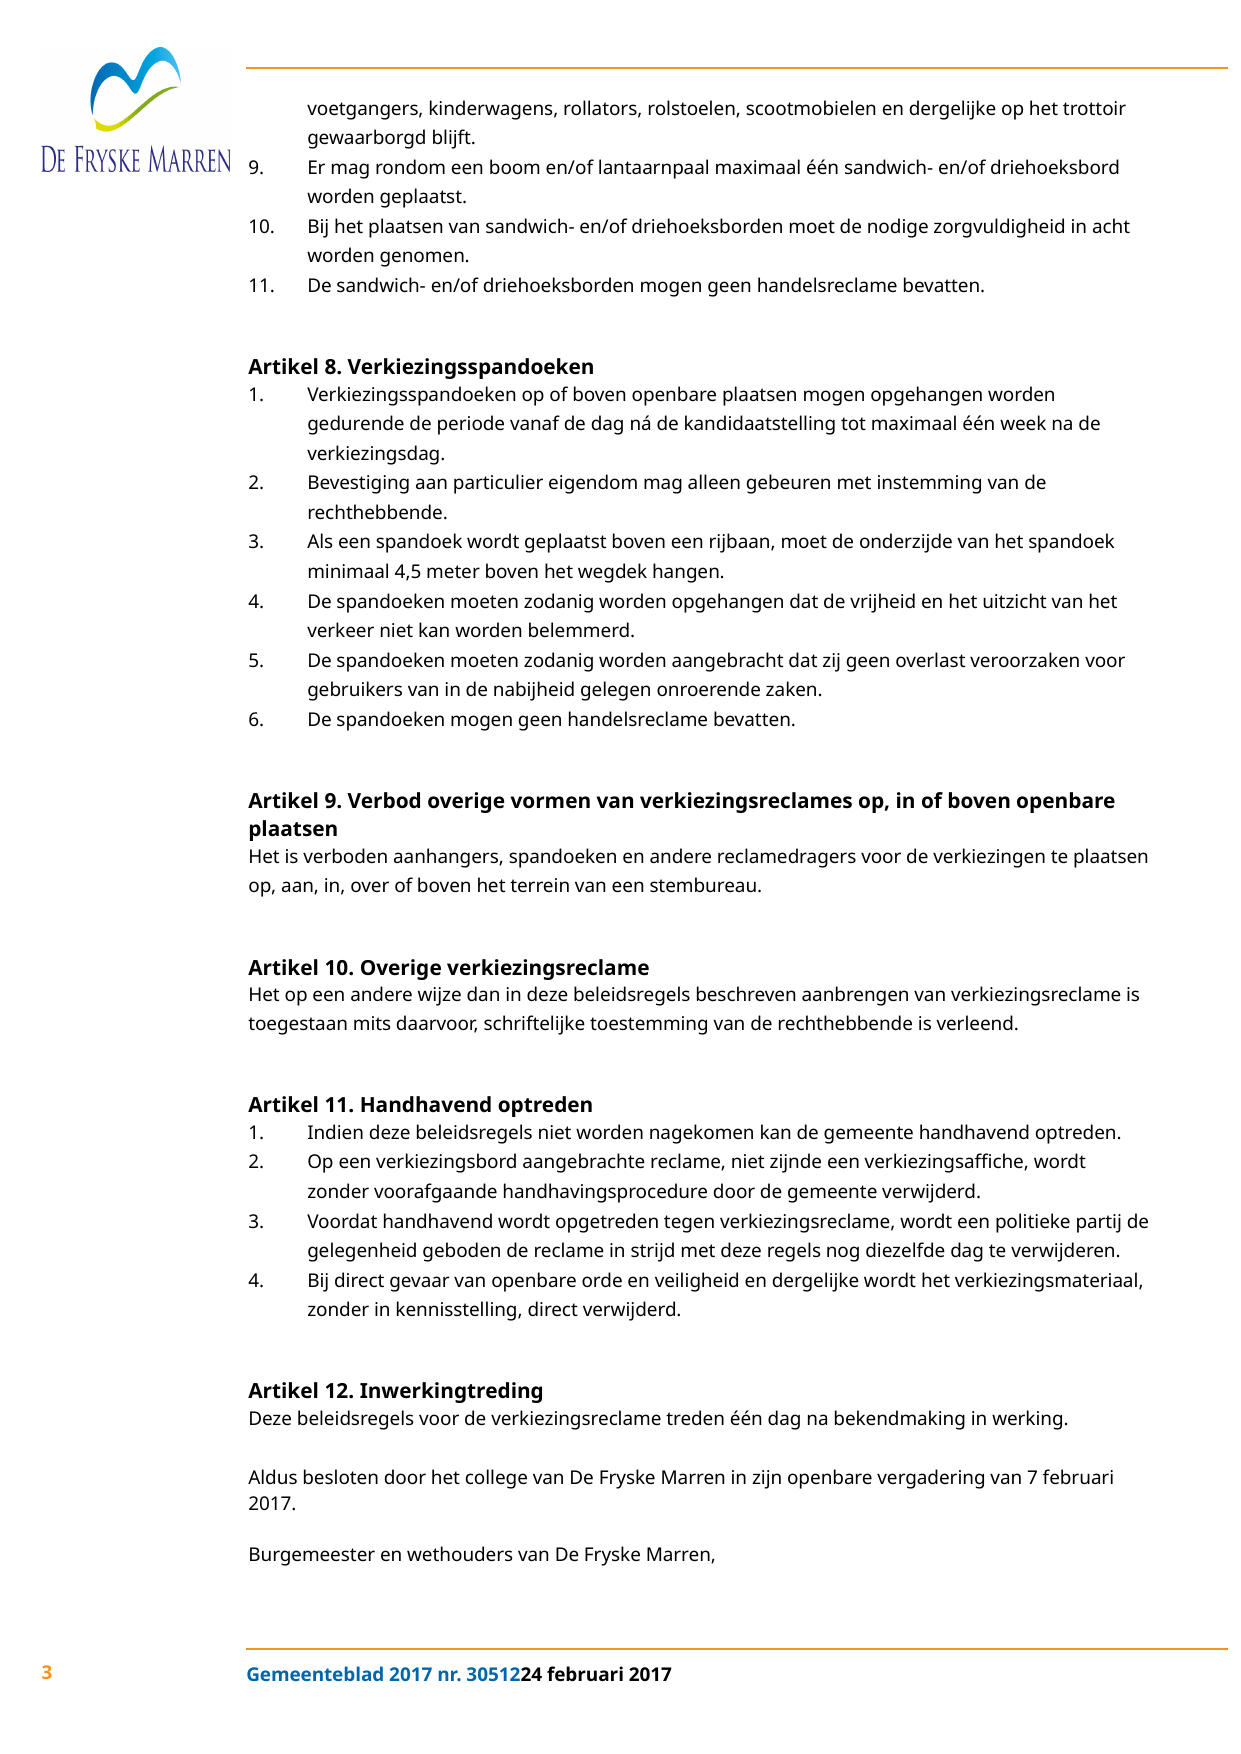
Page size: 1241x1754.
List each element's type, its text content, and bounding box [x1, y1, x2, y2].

text Artikel 8. Verkiezingsspandoeken [248, 352, 1152, 381]
text Deze beleidsregels voor de verkiezingsreclame treden één dag na bekendmaking in werking. [248, 1405, 1152, 1431]
list De spandoeken moeten zodanig worden opgehangen dat de vrijheid en het uitzicht van het verkeer niet kan worden belemmerd. [248, 588, 1152, 643]
list De spandoeken mogen geen handelsreclame bevatten. [248, 706, 1152, 732]
list voetgangers, kinderwagens, rollators, rolstoelen, scootmobielen en dergelijke op het trottoir gewaarborgd blijft. [248, 95, 1152, 150]
text Het op een andere wijze dan in deze beleidsregels beschreven aanbrengen van verkiezingsreclame is toegestaan mits daarvoor, schriftelijke toestemming van de rechthebbende is verleend. [248, 981, 1152, 1036]
picture [41, 47, 231, 172]
text Het is verboden aanhangers, spandoeken en andere reclamedragers voor de verkiezingen te plaatsen op, aan, in, over of boven het terrein van een stembureau. [248, 843, 1152, 898]
list Voordat handhavend wordt opgetreden tegen verkiezingsreclame, wordt een politieke partij de gelegenheid geboden de reclame in strijd met deze regels nog diezelfde dag te verwijderen. [248, 1208, 1152, 1263]
list Indien deze beleidsregels niet worden nagekomen kan de gemeente handhavend optreden. [248, 1119, 1152, 1145]
text Burgemeester en wethouders van De Fryske Marren, [248, 1541, 1152, 1567]
text Artikel 9. Verbod overige vormen van verkiezingsreclames op, in of boven openbare plaatsen [248, 786, 1152, 843]
list Er mag rondom een boom en/of lantaarnpaal maximaal één sandwich- en/of driehoeksbord worden geplaatst. [248, 154, 1152, 209]
text Artikel 10. Overige verkiezingsreclame [248, 953, 1152, 981]
list Bij direct gevaar van openbare orde en veiligheid en dergelijke wordt het verkiezingsmateriaal, zonder in kennisstelling, direct verwijderd. [248, 1267, 1152, 1322]
list De spandoeken moeten zodanig worden aangebracht dat zij geen overlast veroorzaken voor gebruikers van in de nabijheid gelegen onroerende zaken. [248, 647, 1152, 702]
list Als een spandoek wordt geplaatst boven een rijbaan, moet de onderzijde van het spandoek minimaal 4,5 meter boven het wegdek hangen. [248, 529, 1152, 584]
text Artikel 11. Handhavend optreden [248, 1091, 1152, 1119]
list Op een verkiezingsbord aangebrachte reclame, niet zijnde een verkiezingsaffiche, wordt zonder voorafgaande handhavingsprocedure door de gemeente verwijderd. [248, 1149, 1152, 1204]
list Bevestiging aan particulier eigendom mag alleen gebeuren met instemming van de rechthebbende. [248, 469, 1152, 525]
list Verkiezingsspandoeken op of boven openbare plaatsen mogen opgehangen worden gedurende de periode vanaf de dag ná de kandidaatstelling tot maximaal één week na de verkiezingsdag. [248, 381, 1152, 466]
list Bij het plaatsen van sandwich- en/of driehoeksborden moet de nodige zorgvuldigheid in acht worden genomen. [248, 213, 1152, 268]
text Aldus besloten door het college van De Fryske Marren in zijn openbare vergadering van 7 februari 2017. [248, 1464, 1152, 1516]
list De sandwich- en/of driehoeksborden mogen geen handelsreclame bevatten. [248, 272, 1152, 298]
text Artikel 12. Inwerkingtreding [248, 1377, 1152, 1405]
